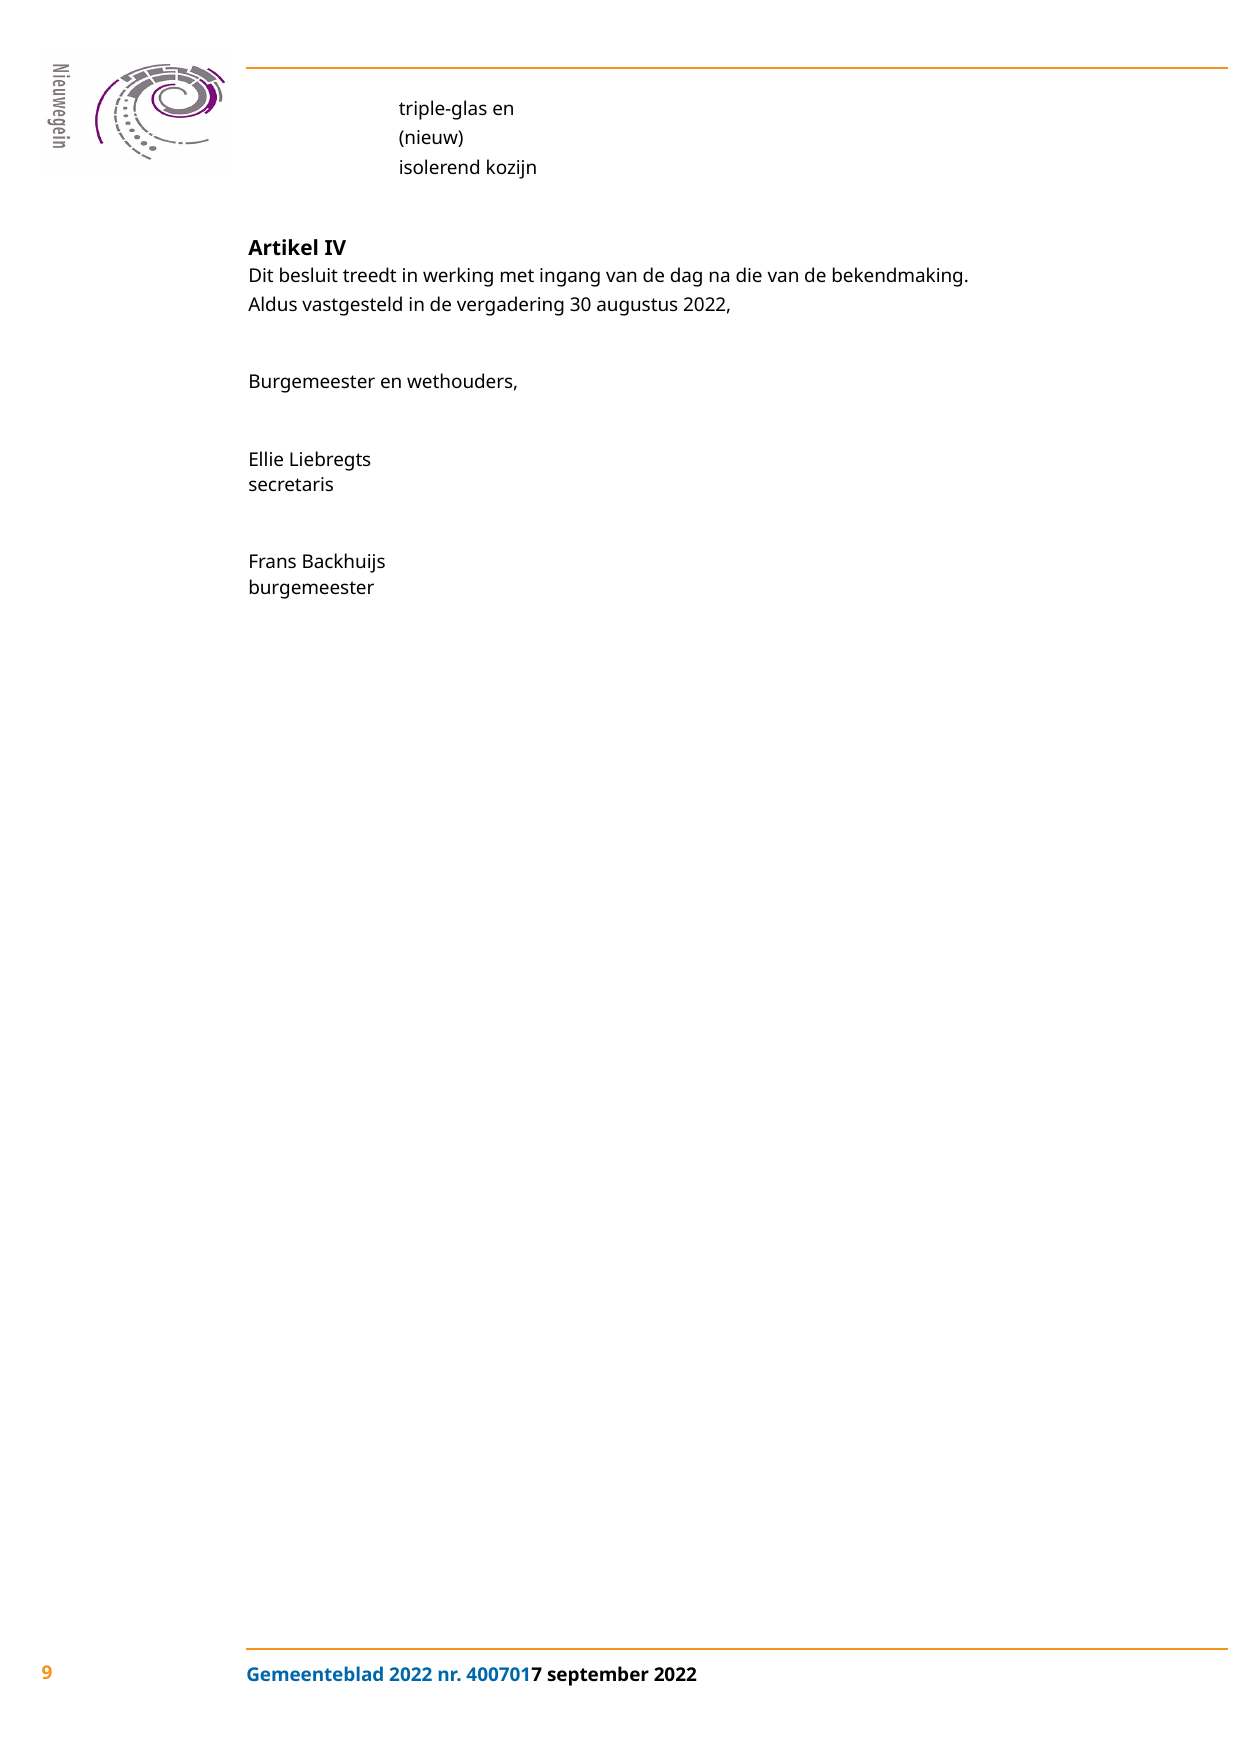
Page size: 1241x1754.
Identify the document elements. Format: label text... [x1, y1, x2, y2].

table_cell triple-glas en (nieuw) isolerend kozijn [399, 95, 549, 180]
text Artikel IV [248, 233, 1152, 262]
text Dit besluit treedt in werking met ingang van de dag na die van de bekendmaking. [248, 262, 1152, 287]
text secretaris [248, 471, 1152, 497]
text Aldus vastgesteld in de vergadering 30 augustus 2022, [248, 291, 1152, 317]
table_cell [549, 95, 700, 180]
table_cell [248, 95, 398, 180]
table_cell [700, 95, 850, 180]
table_cell [1001, 95, 1152, 180]
text Burgemeester en wethouders, [248, 368, 1152, 394]
picture [41, 47, 231, 172]
text Frans Backhuijs [248, 549, 1152, 574]
table_cell [850, 95, 1001, 180]
text Ellie Liebregts [248, 446, 1152, 471]
text burgemeester [248, 574, 1152, 600]
